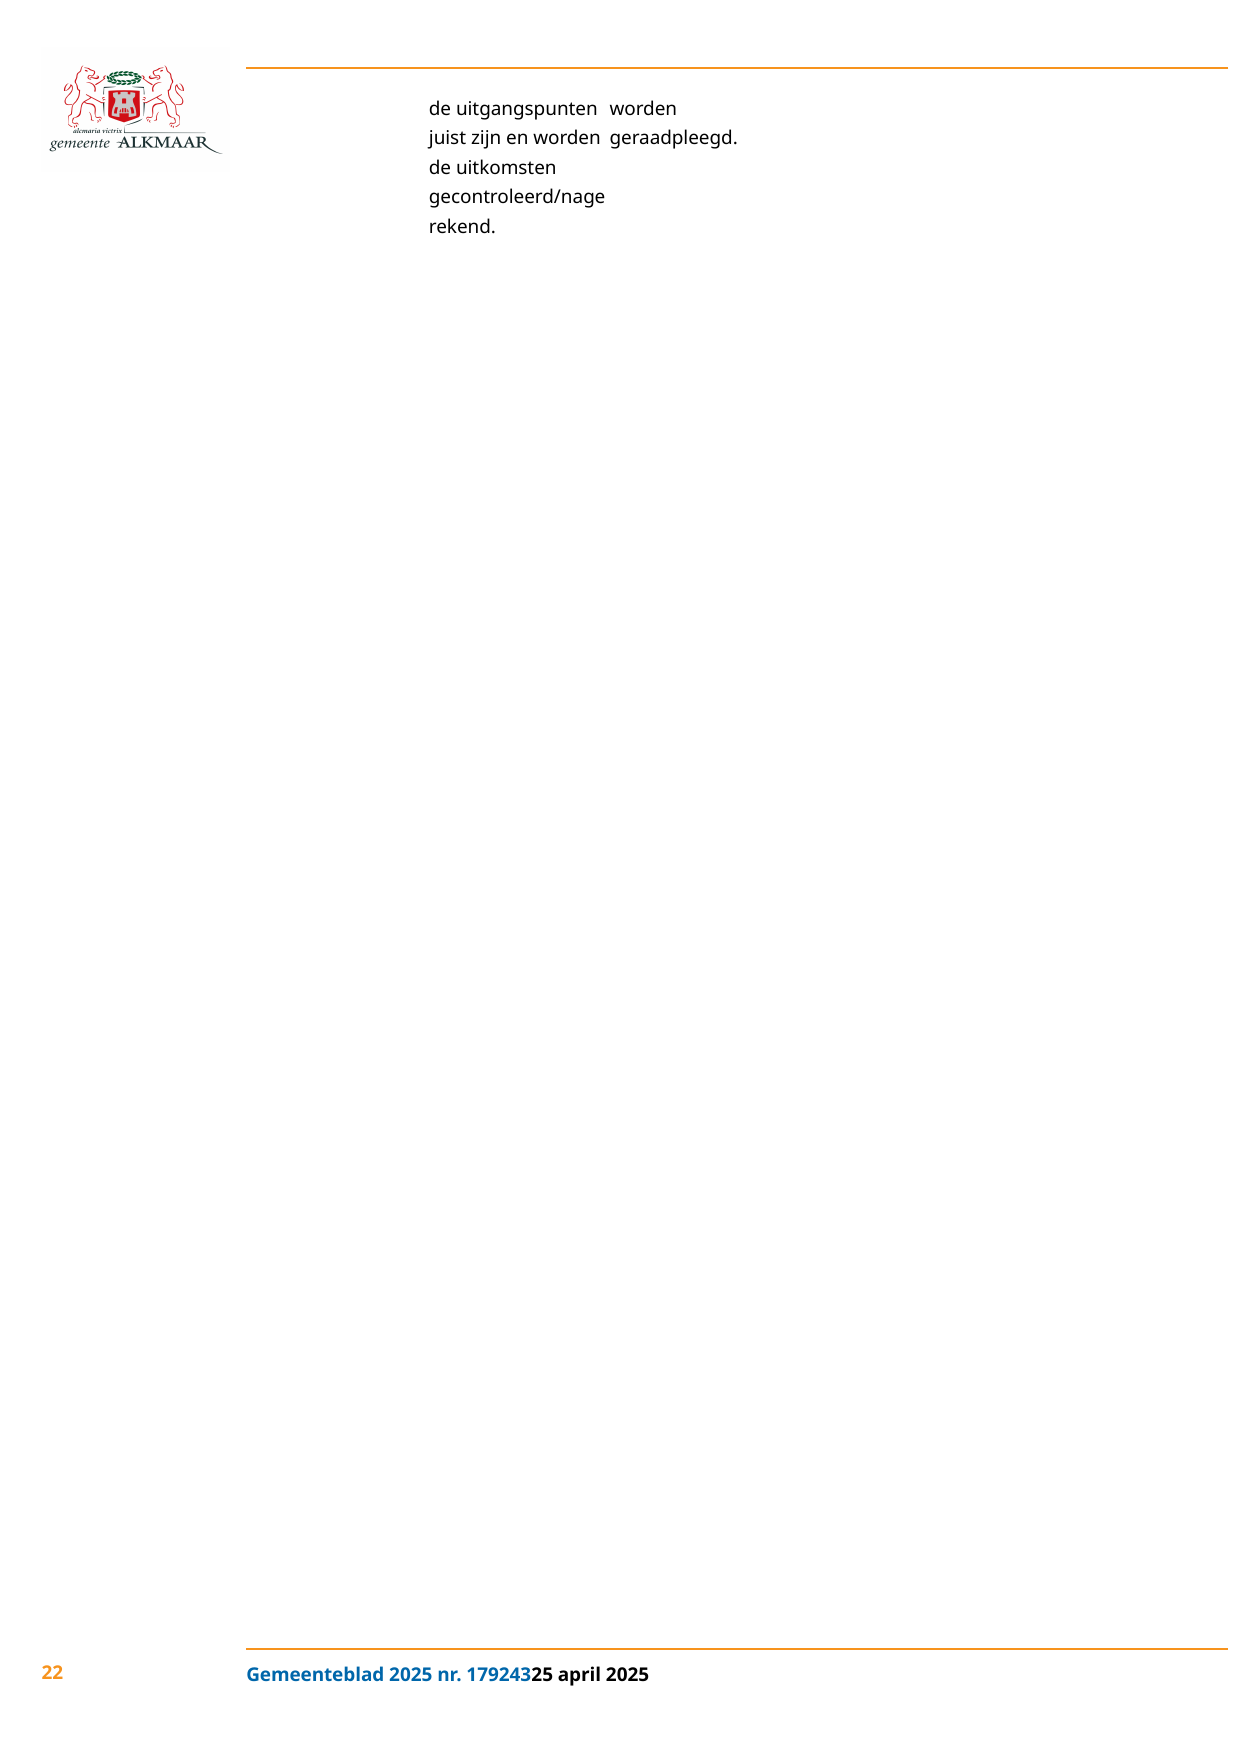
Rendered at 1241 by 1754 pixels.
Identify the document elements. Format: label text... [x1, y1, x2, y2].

table_cell worden geraadpleegd. [609, 95, 790, 239]
picture [41, 47, 231, 172]
table_cell [971, 95, 1152, 239]
table_cell de uitgangspunten juist zijn en worden de uitkomsten gecontroleerd/nagerekend. [429, 95, 609, 239]
table_cell [248, 95, 429, 239]
table_cell [790, 95, 971, 239]
